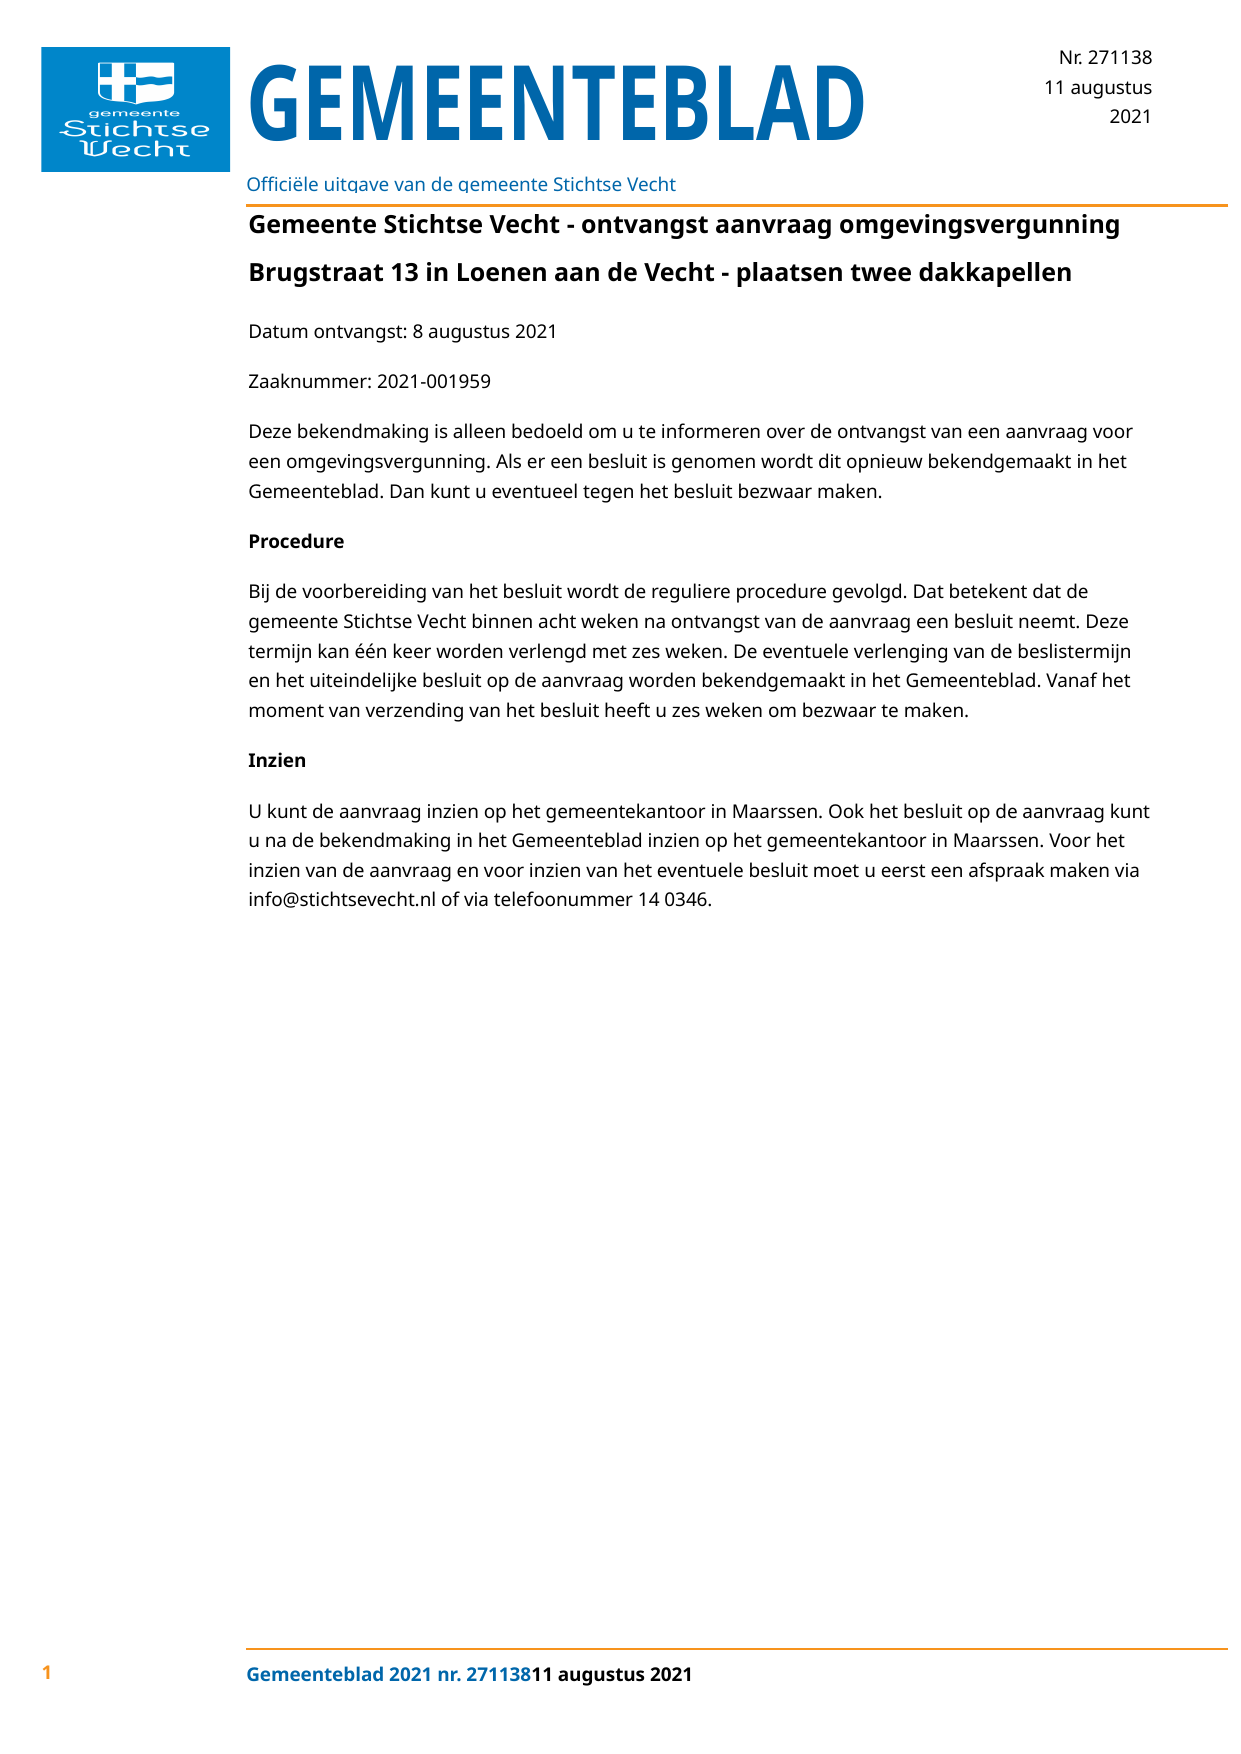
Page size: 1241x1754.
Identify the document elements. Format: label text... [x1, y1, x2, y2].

picture [99, 63, 135, 101]
text Procedure [248, 528, 1152, 554]
text Zaaknummer: 2021-001959 [248, 368, 1152, 394]
picture [137, 63, 174, 103]
text Gemeente Stichtse Vecht - ontvangst aanvraag omgevingsvergunning Brugstraat 13 in Loenen aan de Vecht - plaatsen twee dakkapellen [248, 207, 1152, 288]
text Bij de voorbereiding van het besluit wordt de reguliere procedure gevolgd. Dat betekent dat de gemeente Stichtse Vecht binnen acht weken na ontvangst van de aanvraag een besluit neemt. Deze termijn kan één keer worden verlengd met zes weken. De eventuele verlenging van de beslistermijn en het uiteindelijke besluit op de aanvraag worden bekendgemaakt in het Gemeenteblad. Vanaf het moment van verzending van het besluit heeft u zes weken om bezwaar te maken. [248, 579, 1152, 723]
text Datum ontvangst: 8 augustus 2021 [248, 318, 1152, 344]
text U kunt de aanvraag inzien op het gemeentekantoor in Maarssen. Ook het besluit op de aanvraag kunt u na de bekendmaking in het Gemeenteblad inzien op het gemeentekantoor in Maarssen. Voor het inzien van de aanvraag en voor inzien van het eventuele besluit moet u eerst een afspraak maken via info@stichtsevecht.nl of via telefoonummer 14 0346. [248, 798, 1152, 912]
text Inzien [248, 747, 1152, 773]
text Deze bekendmaking is alleen bedoeld om u te informeren over de ontvangst van een aanvraag voor een omgevingsvergunning. Als er een besluit is genomen wordt dit opnieuw bekendgemaakt in het Gemeenteblad. Dan kunt u eventueel tegen het besluit bezwaar maken. [248, 419, 1152, 504]
